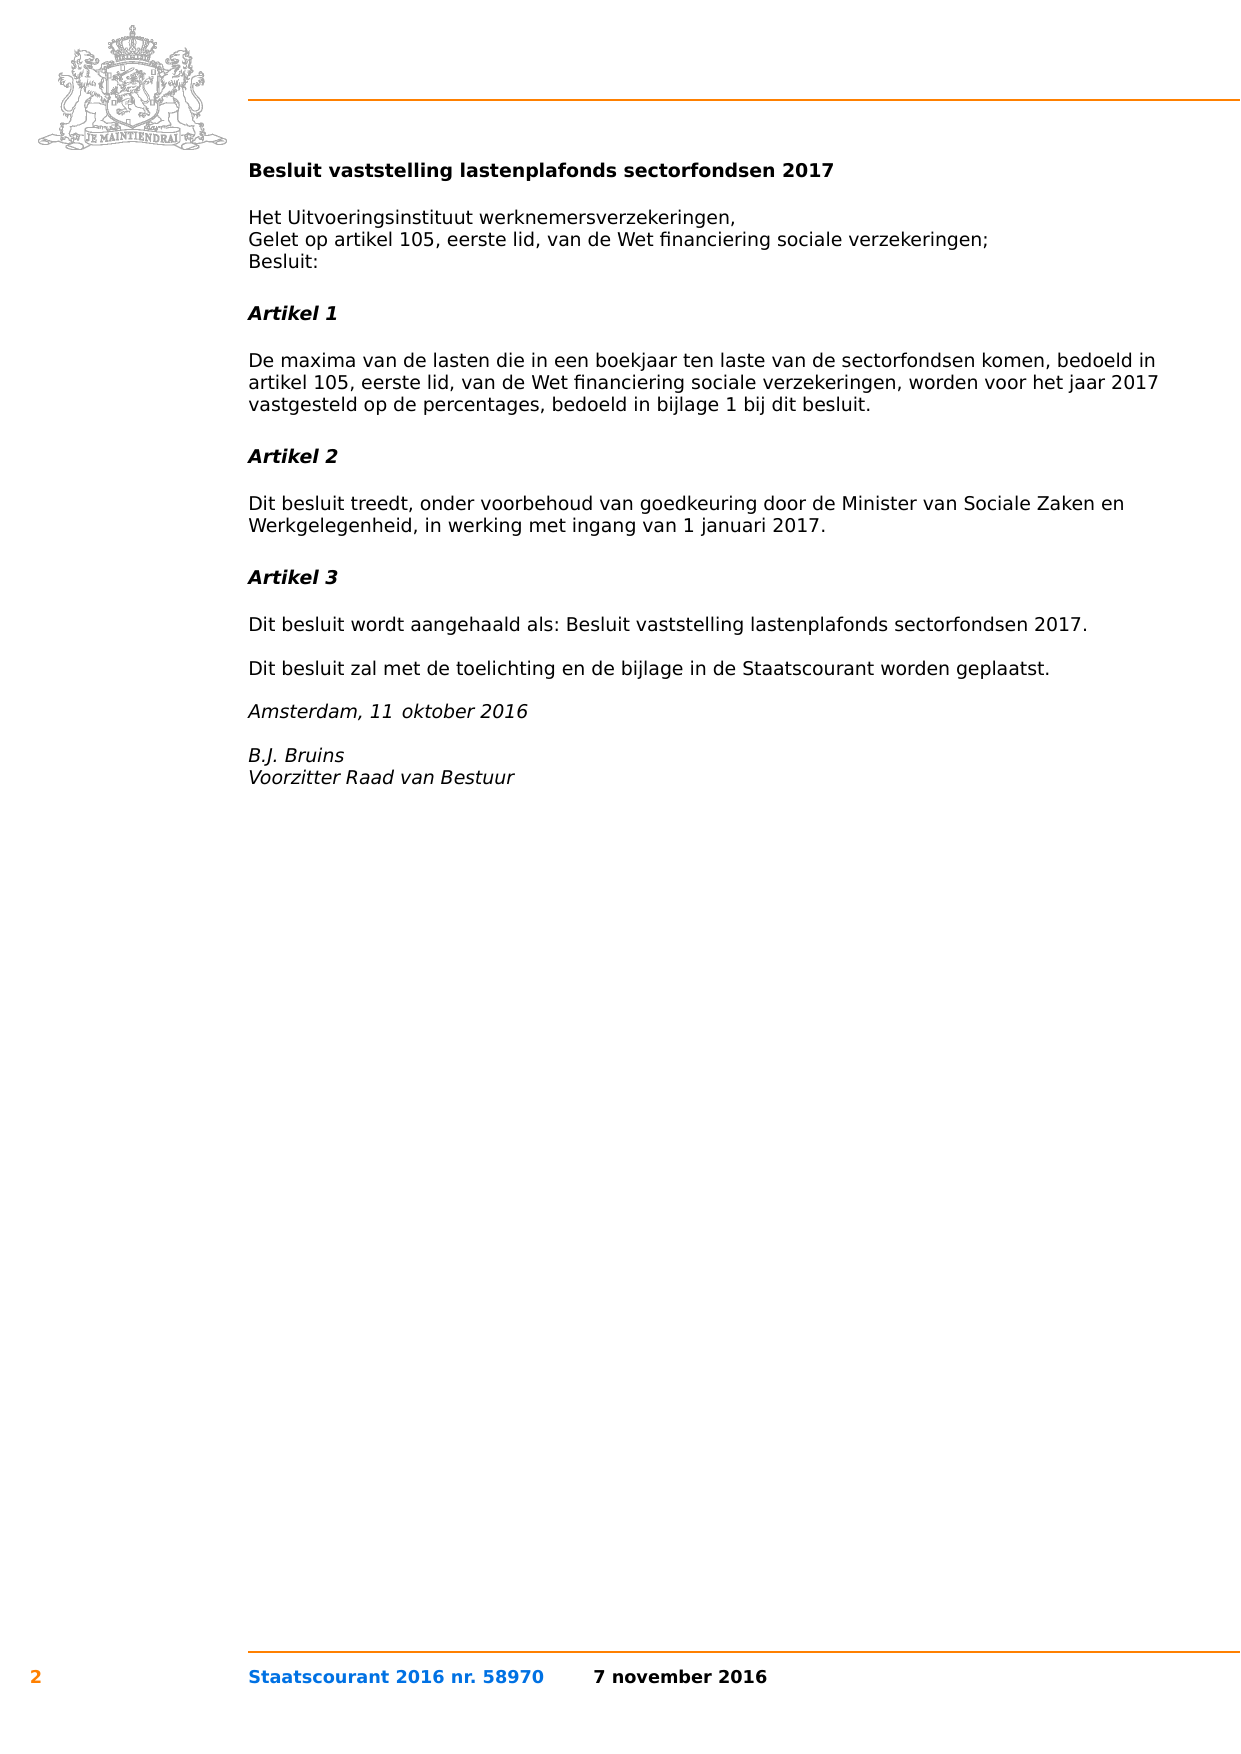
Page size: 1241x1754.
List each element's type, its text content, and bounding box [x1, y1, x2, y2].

text Het Uitvoeringsinstituut werknemersverzekeringen, [248, 207, 1163, 229]
text Dit besluit treedt, onder voorbehoud van goedkeuring door de Minister van Sociale Zaken en Werkgelegenheid, in werking met ingang van 1 januari 2017. [248, 493, 1163, 537]
subtitle Artikel 2 [248, 446, 1163, 468]
subtitle Artikel 1 [248, 303, 1163, 325]
text De maxima van de lasten die in een boekjaar ten laste van de sectorfondsen komen, bedoeld in artikel 105, eerste lid, van de Wet financiering sociale verzekeringen, worden voor het jaar 2017 vastgesteld op de percentages, bedoeld in bijlage 1 bij dit besluit. [248, 350, 1163, 416]
text Amsterdam, 11 oktober 2016 [248, 701, 1163, 723]
text B.J. Bruins [248, 745, 1163, 767]
text Gelet op artikel 105, eerste lid, van de Wet financiering sociale verzekeringen; [248, 229, 1163, 251]
subtitle Artikel 3 [248, 567, 1163, 589]
text Dit besluit zal met de toelichting en de bijlage in de Staatscourant worden geplaatst. [248, 657, 1163, 679]
text Besluit: [248, 251, 1163, 273]
text Dit besluit wordt aangehaald als: Besluit vaststelling lastenplafonds sectorfondsen 2017. [248, 614, 1163, 636]
subtitle Besluit vaststelling lastenplafonds sectorfondsen 2017 [248, 160, 1163, 182]
picture [38, 25, 227, 150]
text Voorzitter Raad van Bestuur [248, 767, 1163, 789]
